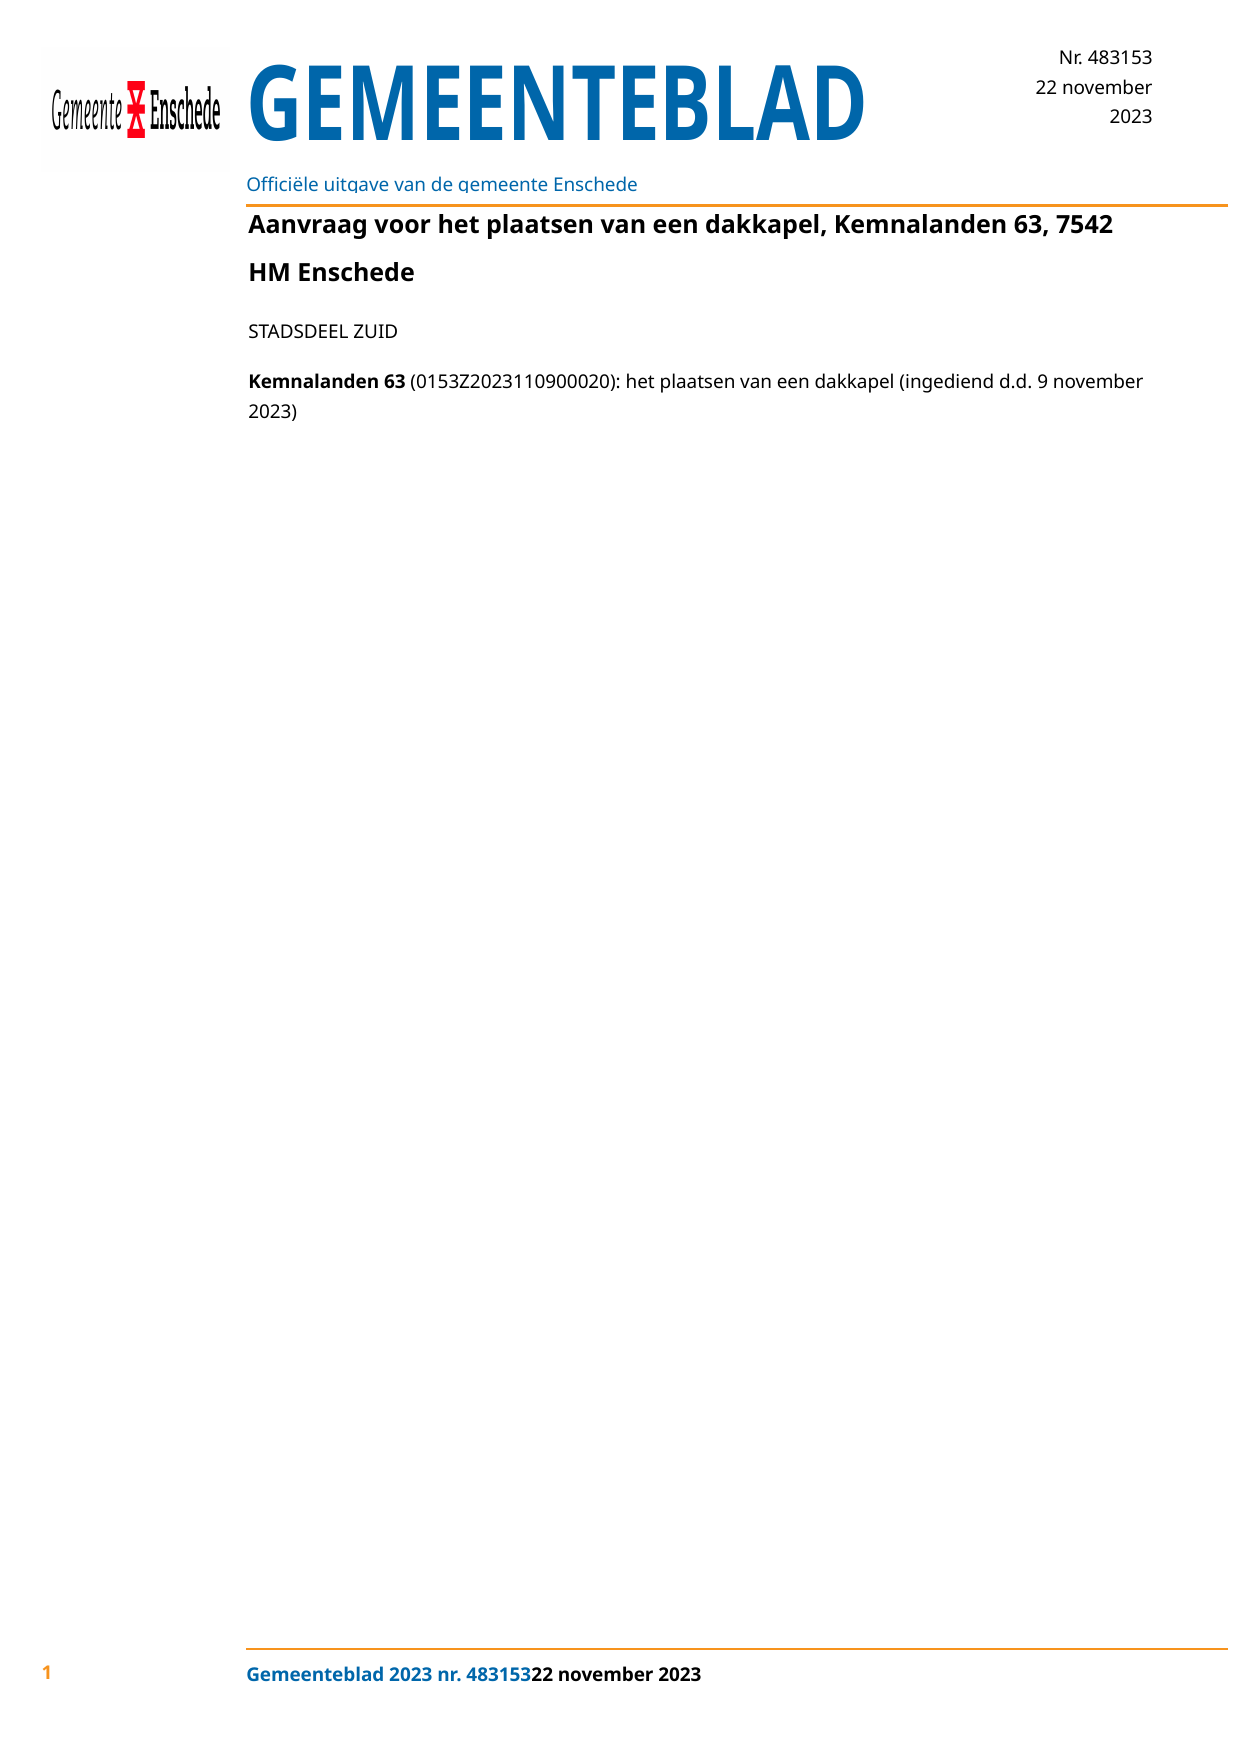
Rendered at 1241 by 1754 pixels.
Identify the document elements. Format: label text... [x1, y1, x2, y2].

text Kemnalanden 63 (0153Z2023110900020): het plaatsen van een dakkapel (ingediend d.d. 9 november 2023) [248, 368, 1152, 424]
text Aanvraag voor het plaatsen van een dakkapel, Kemnalanden 63, 7542 HM Enschede [248, 207, 1152, 288]
text STADSDEEL ZUID [248, 318, 1152, 344]
picture [41, 47, 231, 172]
